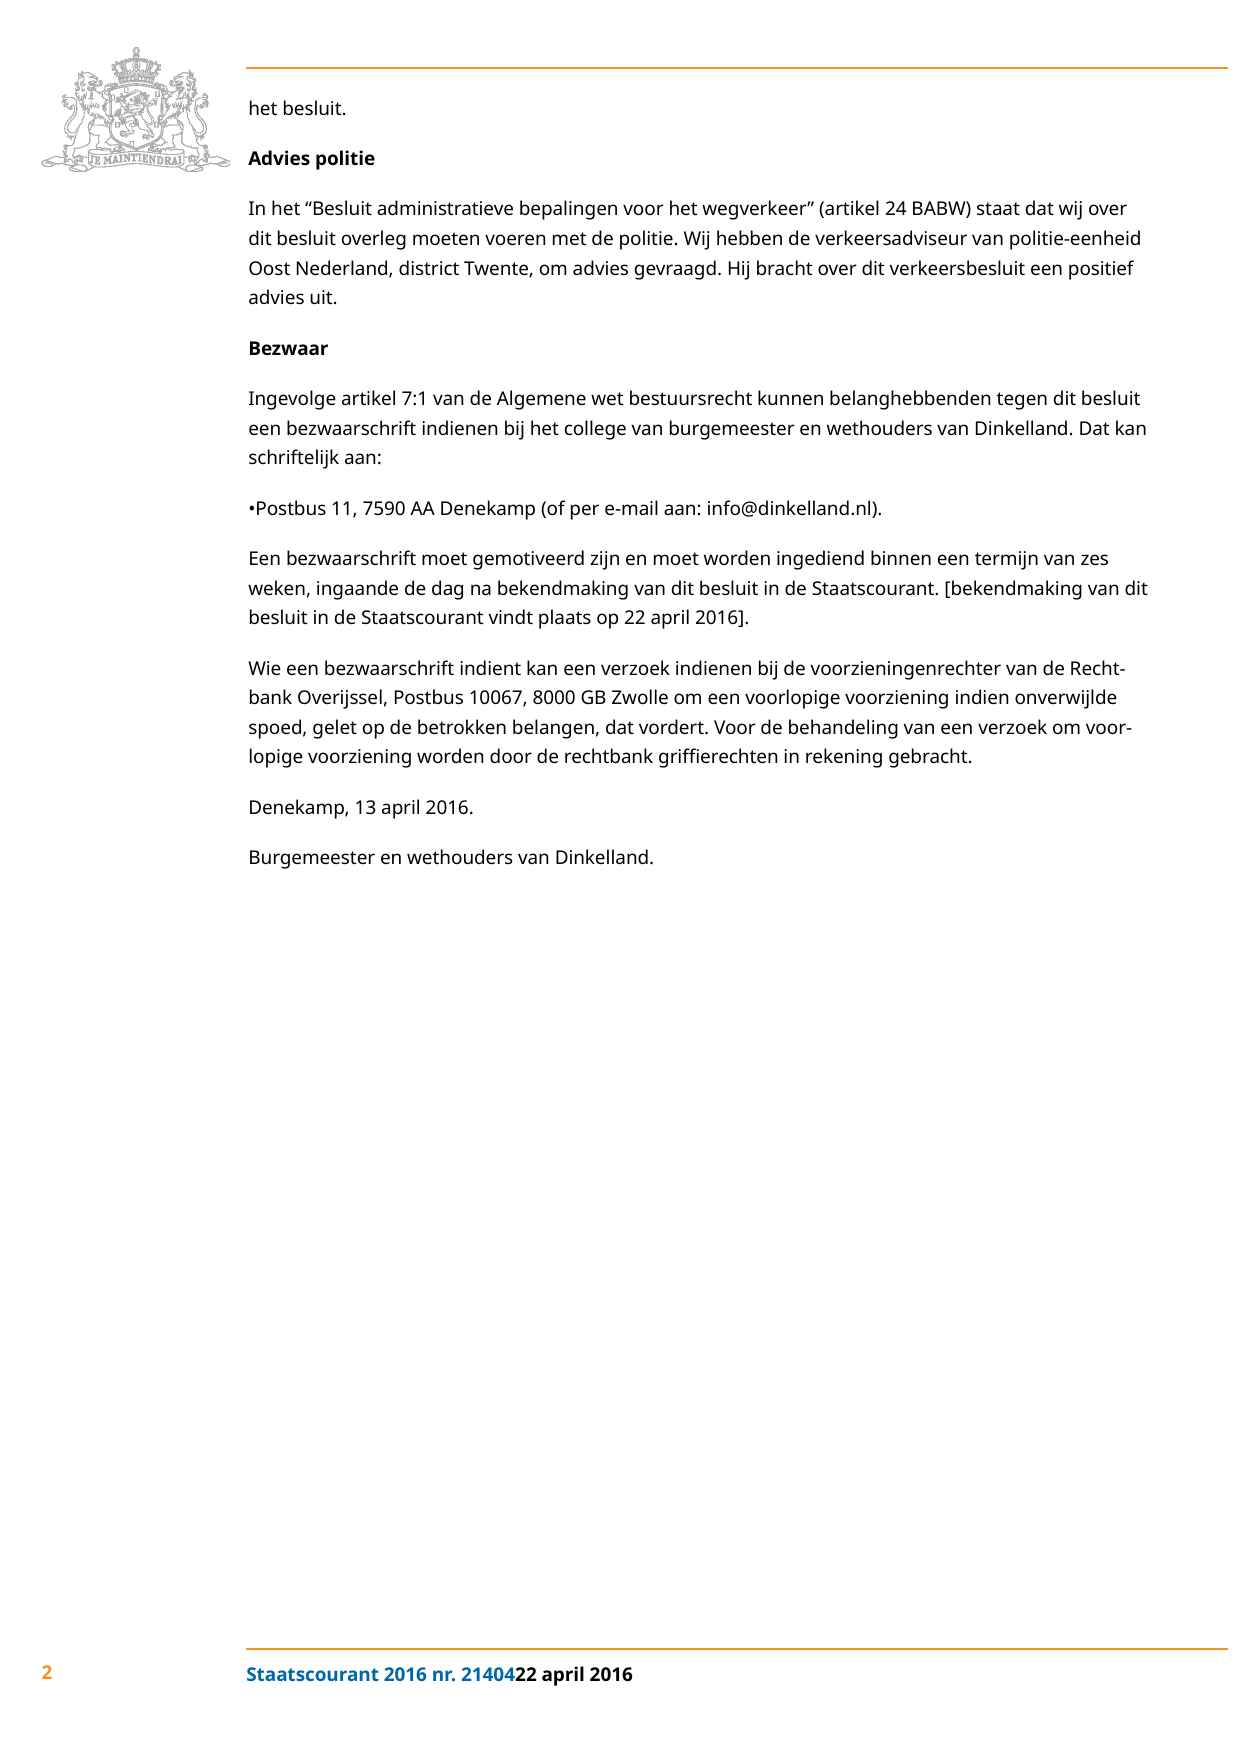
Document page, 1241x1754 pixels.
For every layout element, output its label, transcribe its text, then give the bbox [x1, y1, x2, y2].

text •Postbus 11, 7590 AA Denekamp (of per e-mail aan: info@dinkelland.nl). [248, 495, 1152, 521]
text Bezwaar [248, 335, 1152, 361]
text het besluit. [248, 95, 1152, 121]
text Wie een bezwaarschrift indient kan een verzoek indienen bij de voorzieningenrechter van de Recht-bank Overijssel, Postbus 10067, 8000 GB Zwolle om een voorlopige voorziening indien onverwijlde spoed, gelet op de betrokken belangen, dat vordert. Voor de behandeling van een verzoek om voor-lopige voorziening worden door de rechtbank griffierechten in rekening gebracht. [248, 655, 1152, 769]
text In het “Besluit administratieve bepalingen voor het wegverkeer” (artikel 24 BABW) staat dat wij over dit besluit overleg moeten voeren met de politie. Wij hebben de verkeersadviseur van politie-eenheid Oost Nederland, district Twente, om advies gevraagd. Hij bracht over dit verkeersbesluit een positief advies uit. [248, 196, 1152, 310]
text Advies politie [248, 145, 1152, 171]
text Een bezwaarschrift moet gemotiveerd zijn en moet worden ingediend binnen een termijn van zes weken, ingaande de dag na bekendmaking van dit besluit in de Staatscourant. [bekendmaking van dit besluit in de Staatscourant vindt plaats op 22 april 2016]. [248, 545, 1152, 630]
text Denekamp, 13 april 2016. [248, 794, 1152, 820]
text Ingevolge artikel 7:1 van de Algemene wet bestuursrecht kunnen belanghebbenden tegen dit besluit een bezwaarschrift indienen bij het college van burgemeester en wethouders van Dinkelland. Dat kan schriftelijk aan: [248, 385, 1152, 470]
picture [41, 47, 231, 172]
text Burgemeester en wethouders van Dinkelland. [248, 844, 1152, 870]
